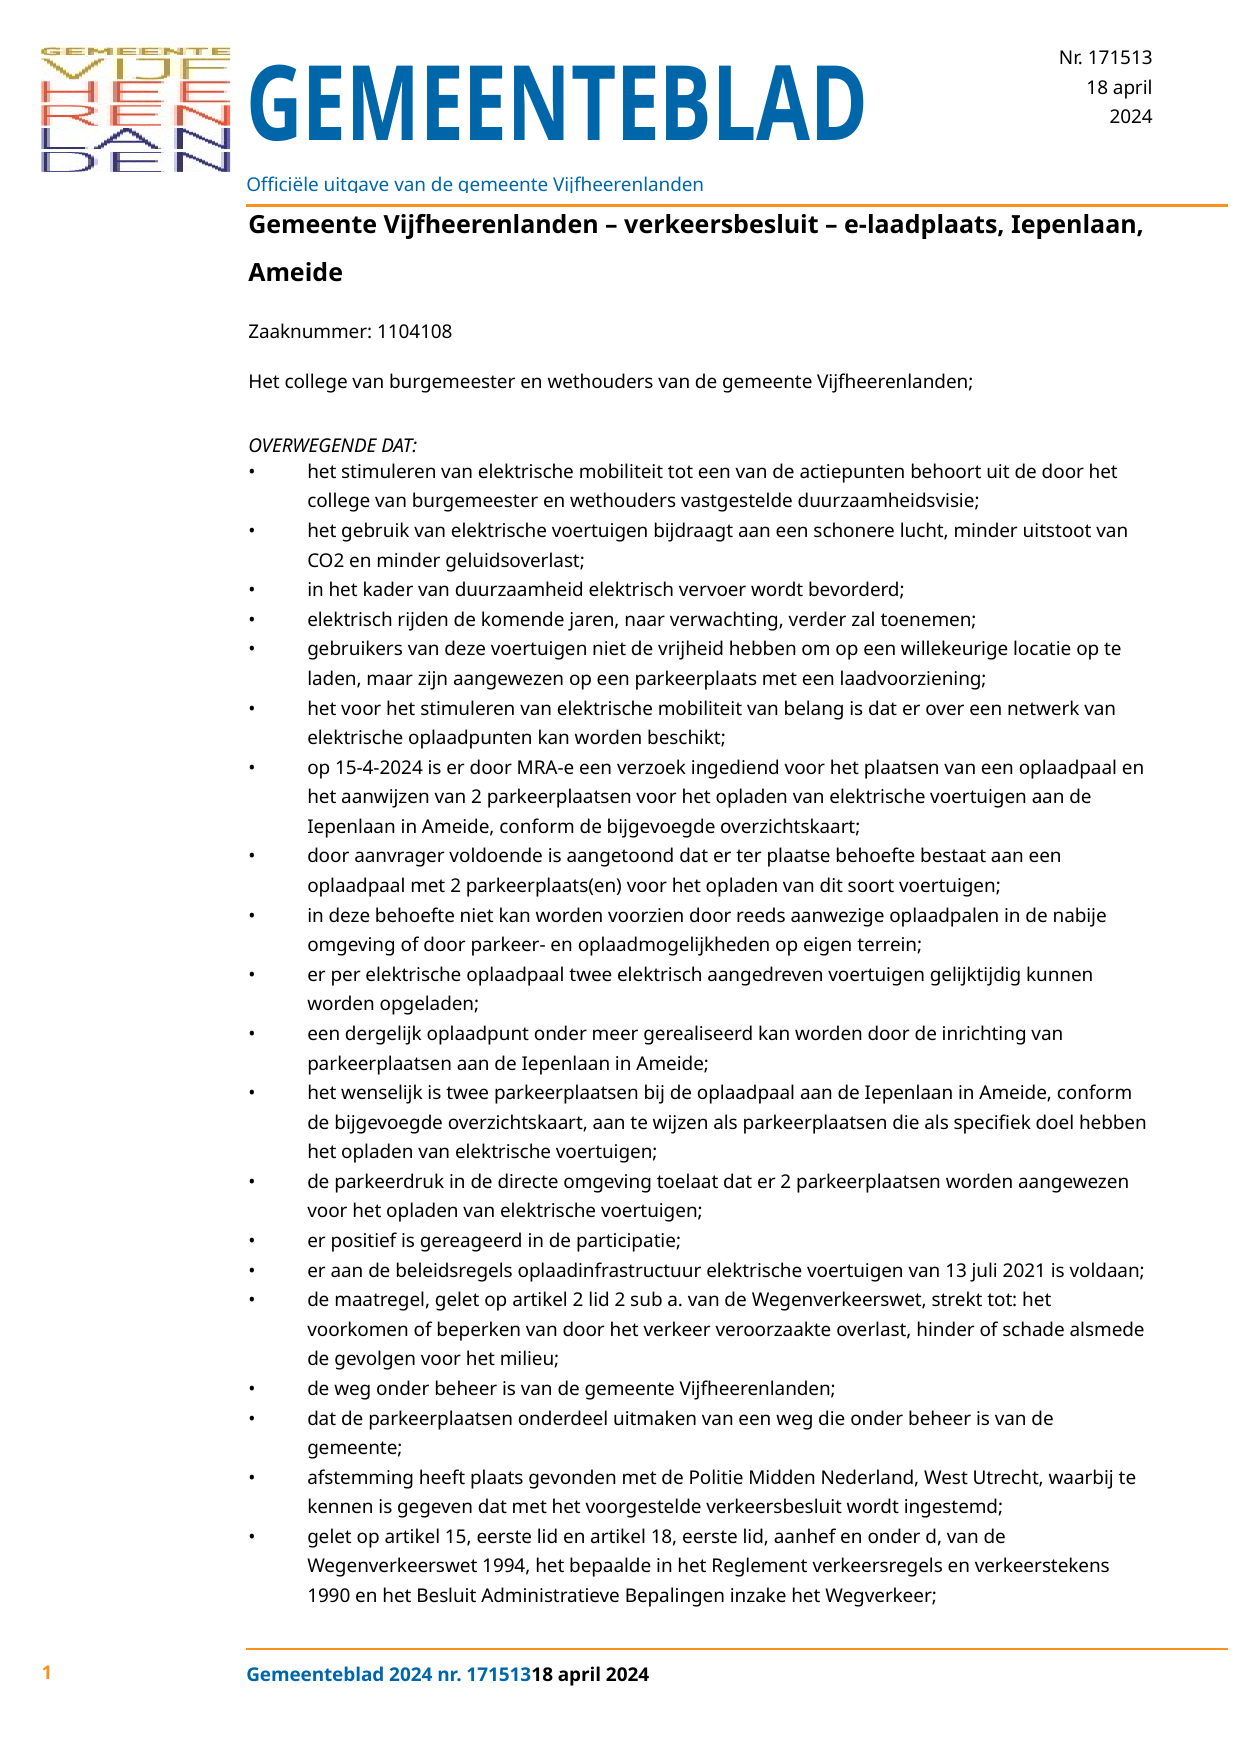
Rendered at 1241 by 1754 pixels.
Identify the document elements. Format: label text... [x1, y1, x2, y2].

list de weg onder beheer is van de gemeente Vijfheerenlanden; [248, 1375, 1152, 1401]
text Zaaknummer: 1104108 [248, 318, 1152, 344]
list een dergelijk oplaadpunt onder meer gerealiseerd kan worden door de inrichting van parkeerplaatsen aan de Iepenlaan in Ameide; [248, 1020, 1152, 1075]
text OVERWEGENDE DAT: [248, 432, 1152, 458]
list afstemming heeft plaats gevonden met de Politie Midden Nederland, West Utrecht, waarbij te kennen is gegeven dat met het voorgestelde verkeersbesluit wordt ingestemd; [248, 1464, 1152, 1519]
list de maatregel, gelet op artikel 2 lid 2 sub a. van de Wegenverkeerswet, strekt tot: het voorkomen of beperken van door het verkeer veroorzaakte overlast, hinder of schade alsmede de gevolgen voor het milieu; [248, 1286, 1152, 1371]
text Gemeente Vijfheerenlanden – verkeersbesluit – e-laadplaats, Iepenlaan, Ameide [248, 207, 1152, 288]
list het gebruik van elektrische voertuigen bijdraagt aan een schonere lucht, minder uitstoot van CO2 en minder geluidsoverlast; [248, 517, 1152, 572]
list elektrisch rijden de komende jaren, naar verwachting, verder zal toenemen; [248, 606, 1152, 632]
list in het kader van duurzaamheid elektrisch vervoer wordt bevorderd; [248, 576, 1152, 602]
picture [41, 47, 231, 172]
list er aan de beleidsregels oplaadinfrastructuur elektrische voertuigen van 13 juli 2021 is voldaan; [248, 1257, 1152, 1282]
list er per elektrische oplaadpaal twee elektrisch aangedreven voertuigen gelijktijdig kunnen worden opgeladen; [248, 961, 1152, 1016]
list er positief is gereageerd in de participatie; [248, 1227, 1152, 1253]
list in deze behoefte niet kan worden voorzien door reeds aanwezige oplaadpalen in de nabije omgeving of door parkeer- en oplaadmogelijkheden op eigen terrein; [248, 902, 1152, 957]
list door aanvrager voldoende is aangetoond dat er ter plaatse behoefte bestaat aan een oplaadpaal met 2 parkeerplaats(en) voor het opladen van dit soort voertuigen; [248, 843, 1152, 898]
list op 15-4-2024 is er door MRA-e een verzoek ingediend voor het plaatsen van een oplaadpaal en het aanwijzen van 2 parkeerplaatsen voor het opladen van elektrische voertuigen aan de Iepenlaan in Ameide, conform de bijgevoegde overzichtskaart; [248, 754, 1152, 839]
list gebruikers van deze voertuigen niet de vrijheid hebben om op een willekeurige locatie op te laden, maar zijn aangewezen op een parkeerplaats met een laadvoorziening; [248, 636, 1152, 691]
list dat de parkeerplaatsen onderdeel uitmaken van een weg die onder beheer is van de gemeente; [248, 1405, 1152, 1460]
list het stimuleren van elektrische mobiliteit tot een van de actiepunten behoort uit de door het college van burgemeester en wethouders vastgestelde duurzaamheidsvisie; [248, 458, 1152, 513]
list de parkeerdruk in de directe omgeving toelaat dat er 2 parkeerplaatsen worden aangewezen voor het opladen van elektrische voertuigen; [248, 1168, 1152, 1223]
list het wenselijk is twee parkeerplaatsen bij de oplaadpaal aan de Iepenlaan in Ameide, conform de bijgevoegde overzichtskaart, aan te wijzen als parkeerplaatsen die als specifiek doel hebben het opladen van elektrische voertuigen; [248, 1079, 1152, 1164]
text Het college van burgemeester en wethouders van de gemeente Vijfheerenlanden; [248, 368, 1152, 394]
list het voor het stimuleren van elektrische mobiliteit van belang is dat er over een netwerk van elektrische oplaadpunten kan worden beschikt; [248, 695, 1152, 750]
list gelet op artikel 15, eerste lid en artikel 18, eerste lid, aanhef en onder d, van de Wegenverkeerswet 1994, het bepaalde in het Reglement verkeersregels en verkeerstekens 1990 en het Besluit Administratieve Bepalingen inzake het Wegverkeer; [248, 1523, 1152, 1608]
